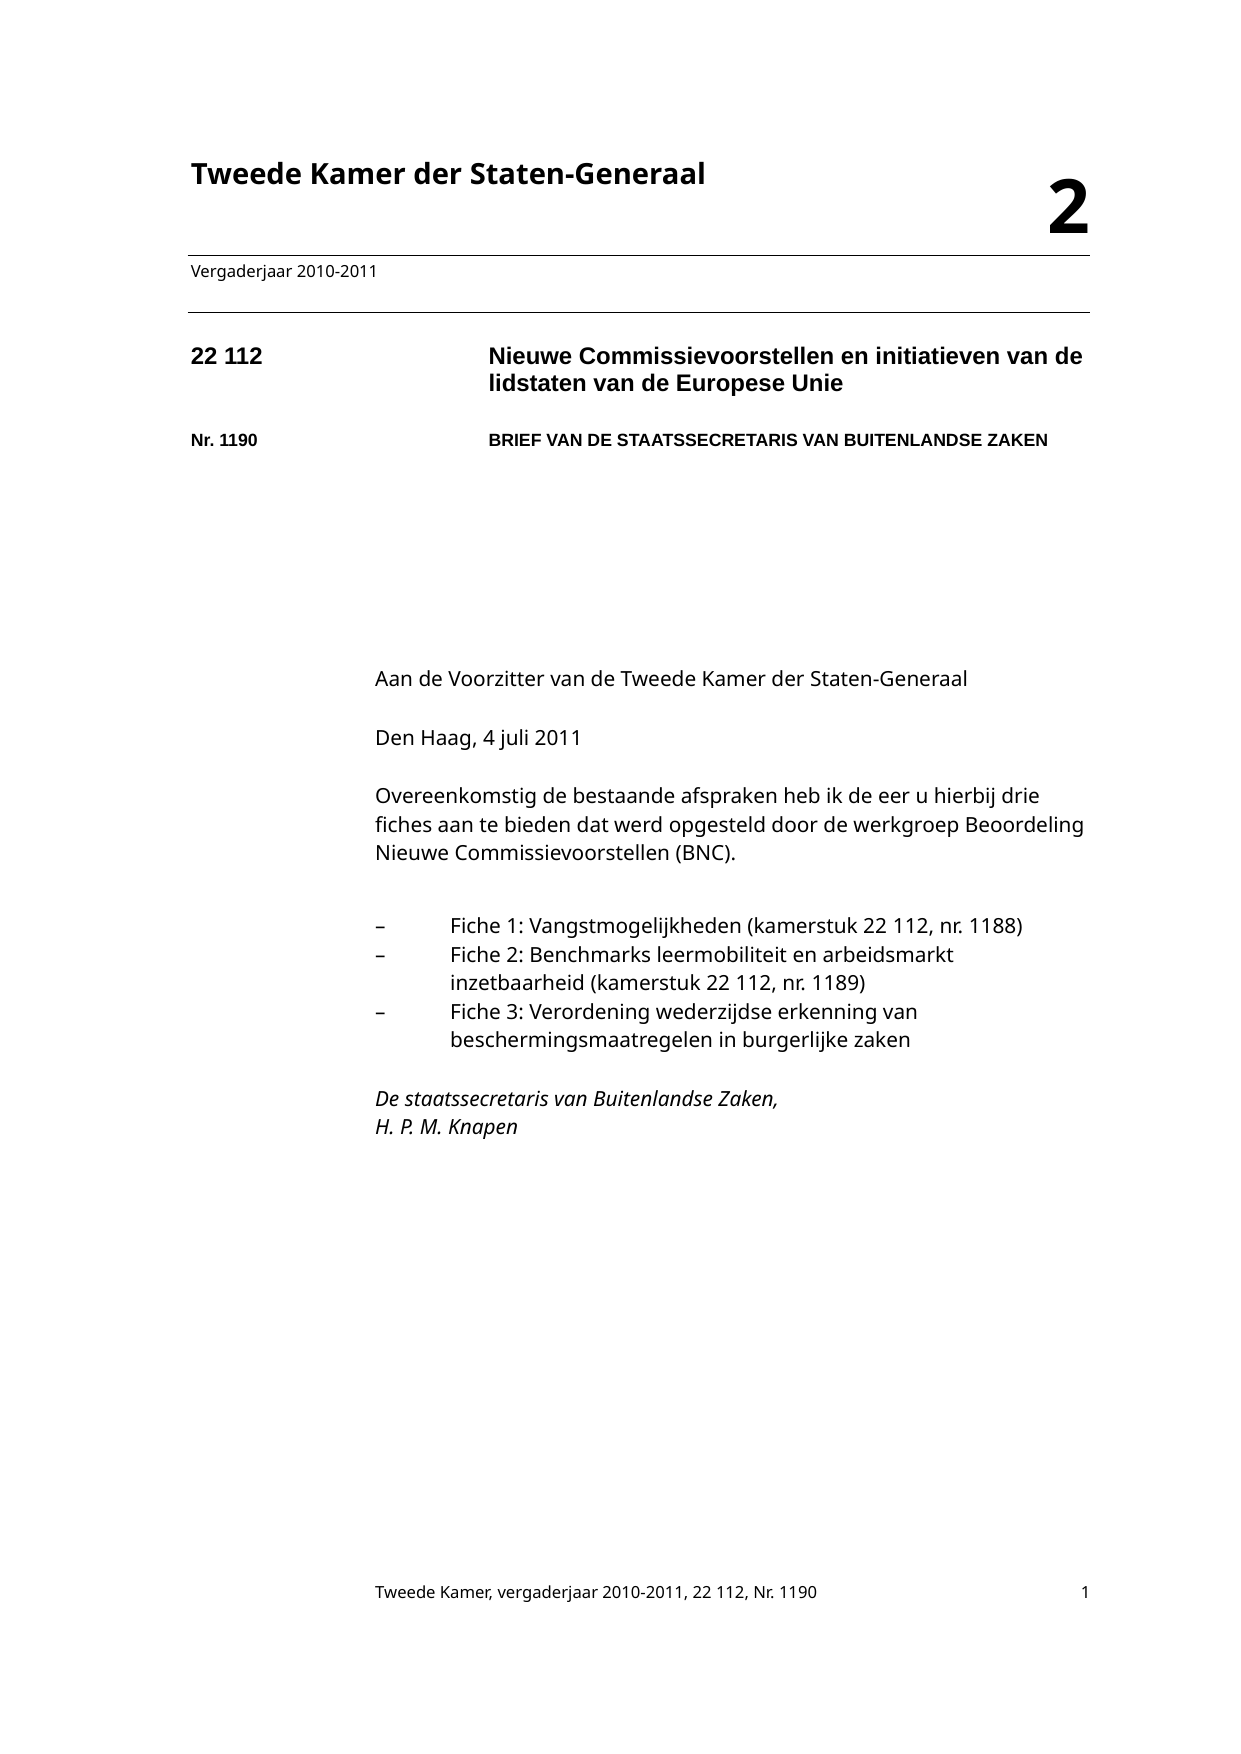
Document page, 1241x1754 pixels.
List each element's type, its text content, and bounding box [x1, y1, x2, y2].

list Fiche 3: Verordening wederzijdse erkenning van beschermingsmaatregelen in burgerlijke zaken [375, 997, 1090, 1054]
text De staatssecretaris van Buitenlandse Zaken, [375, 1084, 1090, 1112]
table_cell [485, 256, 1090, 312]
table_cell 22 112 [188, 339, 485, 427]
table_cell BRIEF VAN DE STAATSSECRETARIS VAN BUITENLANDSE ZAKEN [485, 427, 1090, 546]
table_cell [485, 313, 1090, 339]
table_cell Nr. 1190 [188, 427, 485, 546]
table_header Tweede Kamer der Staten-Generaal [188, 150, 909, 255]
text Overeenkomstig de bestaande afspraken heb ik de eer u hierbij drie fiches aan te bieden dat werd opgesteld door de werkgroep Beoordeling Nieuwe Commissievoorstellen (BNC). [375, 781, 1090, 867]
table_cell Nieuwe Commissievoorstellen en initiatieven van de lidstaten van de Europese Unie [485, 339, 1090, 427]
text Aan de Voorzitter van de Tweede Kamer der Staten-Generaal [375, 664, 1090, 693]
list Fiche 2: Benchmarks leermobiliteit en arbeidsmarkt inzetbaarheid (kamerstuk 22 112, nr. 1189) [375, 940, 1090, 997]
list Fiche 1: Vangstmogelijkheden (kamerstuk 22 112, nr. 1188) [375, 912, 1090, 940]
text H. P. M. Knapen [375, 1112, 1090, 1141]
table_cell Vergaderjaar 2010-2011 [188, 256, 485, 312]
table_cell [188, 313, 485, 339]
table_header 2 [910, 150, 1090, 255]
text Den Haag, 4 juli 2011 [375, 723, 1090, 751]
